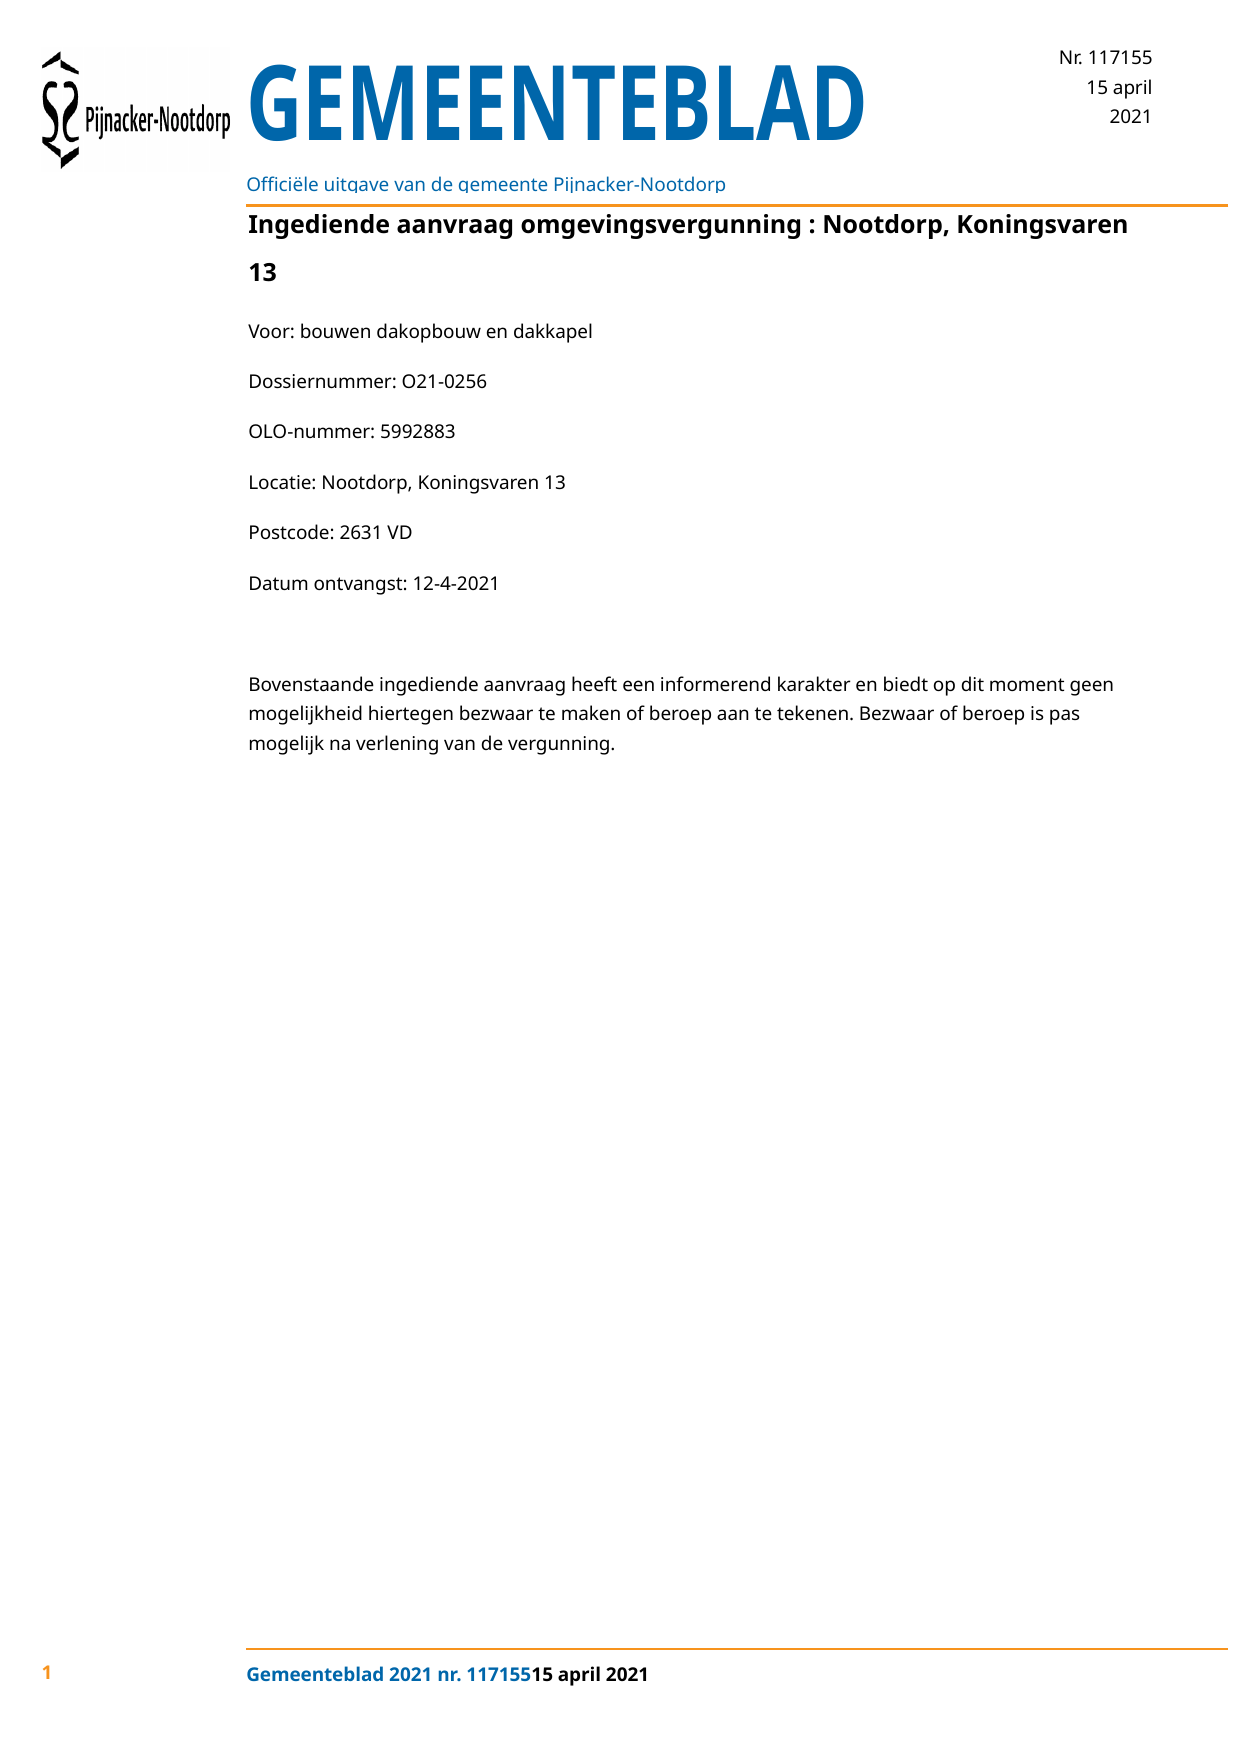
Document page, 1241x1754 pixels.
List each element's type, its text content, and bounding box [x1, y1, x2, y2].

text Bovenstaande ingediende aanvraag heeft een informerend karakter en biedt op dit moment geen mogelijkheid hiertegen bezwaar te maken of beroep aan te tekenen. Bezwaar of beroep is pas mogelijk na verlening van de vergunning. [248, 671, 1152, 756]
text Datum ontvangst: 12-4-2021 [248, 570, 1152, 596]
text Ingediende aanvraag omgevingsvergunning : Nootdorp, Koningsvaren 13 [248, 207, 1152, 288]
picture [41, 47, 231, 172]
text OLO-nummer: 5992883 [248, 419, 1152, 444]
text Postcode: 2631 VD [248, 519, 1152, 545]
text Locatie: Nootdorp, Koningsvaren 13 [248, 469, 1152, 495]
text Voor: bouwen dakopbouw en dakkapel [248, 318, 1152, 344]
text Dossiernummer: O21-0256 [248, 368, 1152, 394]
